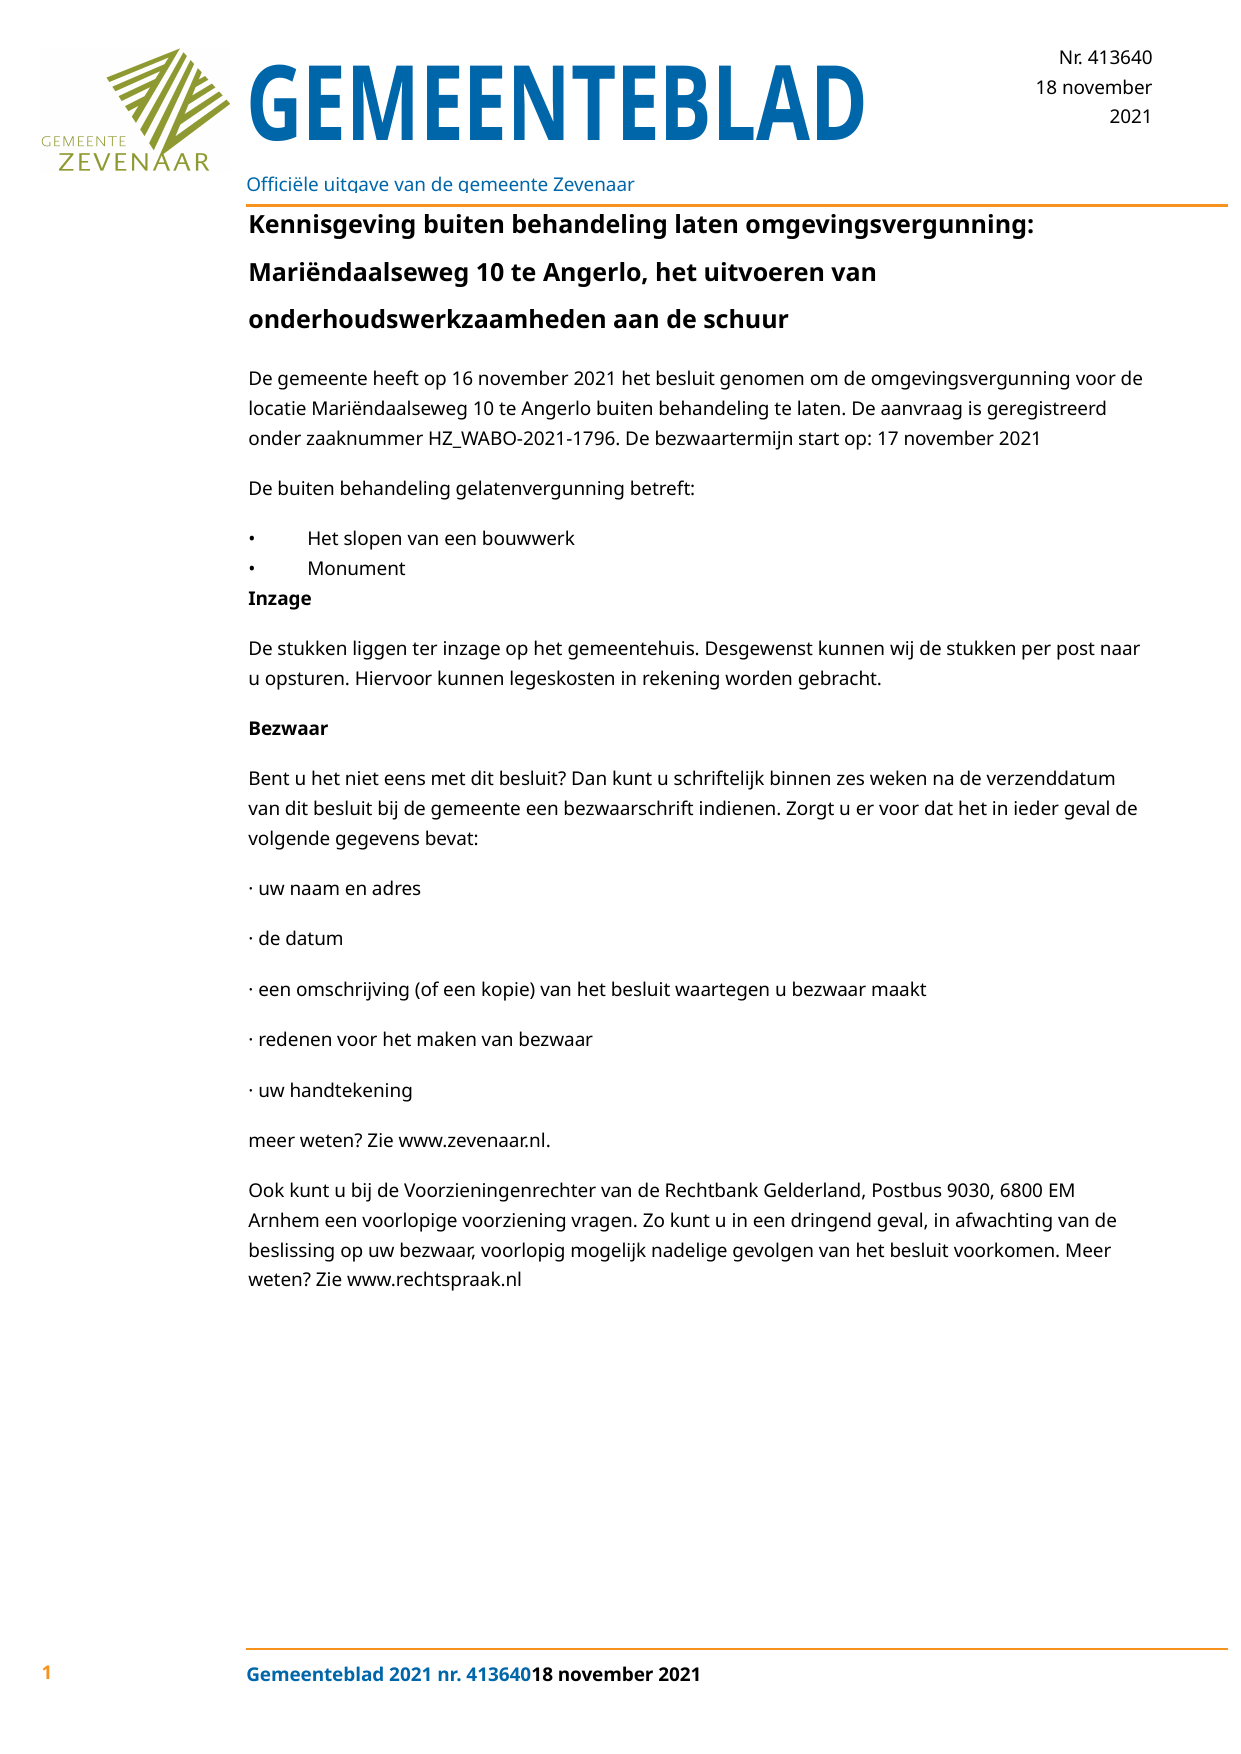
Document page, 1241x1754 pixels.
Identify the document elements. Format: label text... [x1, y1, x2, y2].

text Inzage [248, 585, 1152, 610]
text · de datum [248, 926, 1152, 951]
text De buiten behandeling gelatenvergunning betreft: [248, 475, 1152, 501]
list Monument [248, 555, 1152, 581]
text Bent u het niet eens met dit besluit? Dan kunt u schriftelijk binnen zes weken na de verzenddatum van dit besluit bij de gemeente een bezwaarschrift indienen. Zorgt u er voor dat het in ieder geval de volgende gegevens bevat: [248, 766, 1152, 850]
text · een omschrijving (of een kopie) van het besluit waartegen u bezwaar maakt [248, 976, 1152, 1002]
text · uw handtekening [248, 1077, 1152, 1102]
list Het slopen van een bouwwerk [248, 526, 1152, 551]
text Ook kunt u bij de Voorzieningenrechter van de Rechtbank Gelderland, Postbus 9030, 6800 EM Arnhem een voorlopige voorziening vragen. Zo kunt u in een dringend geval, in afwachting van de beslissing op uw bezwaar, voorlopig mogelijk nadelige gevolgen van het besluit voorkomen. Meer weten? Zie www.rechtspraak.nl [248, 1178, 1152, 1292]
text · uw naam en adres [248, 875, 1152, 901]
text De gemeente heeft op 16 november 2021 het besluit genomen om de omgevingsvergunning voor de locatie Mariëndaalseweg 10 te Angerlo buiten behandeling te laten. De aanvraag is geregistreerd onder zaaknummer HZ_WABO-2021-1796. De bezwaartermijn start op: 17 november 2021 [248, 366, 1152, 450]
text De stukken liggen ter inzage op het gemeentehuis. Desgewenst kunnen wij de stukken per post naar u opsturen. Hiervoor kunnen legeskosten in rekening worden gebracht. [248, 635, 1152, 690]
text meer weten? Zie www.zevenaar.nl. [248, 1127, 1152, 1153]
picture [41, 47, 231, 172]
text Kennisgeving buiten behandeling laten omgevingsvergunning: Mariëndaalseweg 10 te Angerlo, het uitvoeren van onderhoudswerkzaamheden aan de schuur [248, 207, 1152, 336]
text Bezwaar [248, 715, 1152, 741]
text · redenen voor het maken van bezwaar [248, 1026, 1152, 1052]
